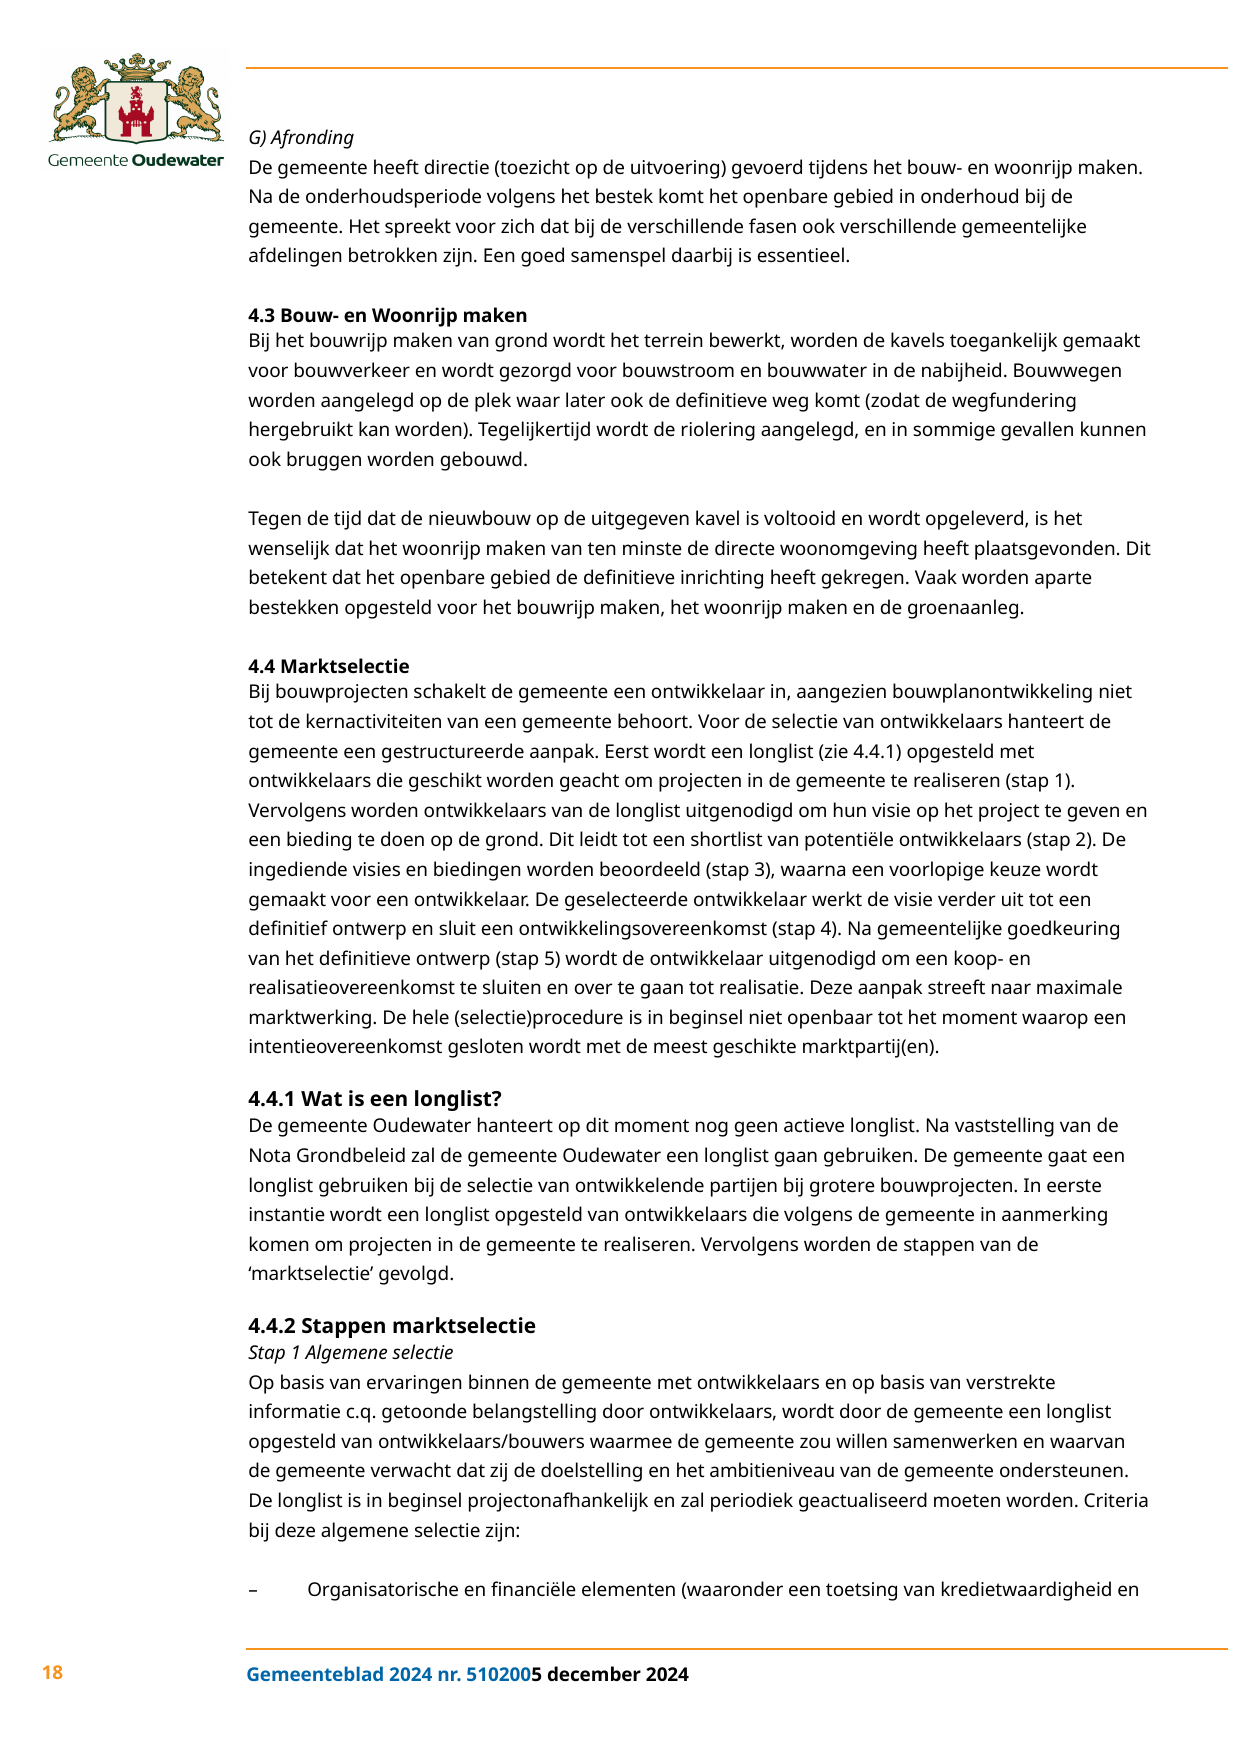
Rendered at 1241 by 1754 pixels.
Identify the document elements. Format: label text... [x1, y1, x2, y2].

text G) Afronding [248, 124, 1152, 150]
text Op basis van ervaringen binnen de gemeente met ontwikkelaars en op basis van verstrekte informatie c.q. getoonde belangstelling door ontwikkelaars, wordt door de gemeente een longlist opgesteld van ontwikkelaars/bouwers waarmee de gemeente zou willen samenwerken en waarvan de gemeente verwacht dat zij de doelstelling en het ambitieniveau van de gemeente ondersteunen. De longlist is in beginsel projectonafhankelijk en zal periodiek geactualiseerd moeten worden. Criteria bij deze algemene selectie zijn: [248, 1369, 1152, 1543]
picture [41, 47, 231, 172]
text Tegen de tijd dat de nieuwbouw op de uitgegeven kavel is voltooid en wordt opgeleverd, is het wenselijk dat het woonrijp maken van ten minste de directe woonomgeving heeft plaatsgevonden. Dit betekent dat het openbare gebied de definitieve inrichting heeft gekregen. Vaak worden aparte bestekken opgesteld voor het bouwrijp maken, het woonrijp maken en de groenaanleg. [248, 505, 1152, 619]
text 4.3 Bouw- en Woonrijp maken [248, 302, 1152, 328]
text Stap 1 Algemene selectie [248, 1339, 1152, 1365]
text 4.4 Marktselectie [248, 653, 1152, 679]
text Bij het bouwrijp maken van grond wordt het terrein bewerkt, worden de kavels toegankelijk gemaakt voor bouwverkeer en wordt gezorgd voor bouwstroom en bouwwater in de nabijheid. Bouwwegen worden aangelegd op de plek waar later ook de definitieve weg komt (zodat de wegfundering hergebruikt kan worden). Tegelijkertijd wordt de riolering aangelegd, en in sommige gevallen kunnen ook bruggen worden gebouwd. [248, 328, 1152, 472]
list Organisatorische en financiële elementen (waaronder een toetsing van kredietwaardigheid en [248, 1576, 1152, 1602]
text De gemeente Oudewater hanteert op dit moment nog geen actieve longlist. Na vaststelling van de Nota Grondbeleid zal de gemeente Oudewater een longlist gaan gebruiken. De gemeente gaat een longlist gebruiken bij de selectie van ontwikkelende partijen bij grotere bouwprojecten. In eerste instantie wordt een longlist opgesteld van ontwikkelaars die volgens de gemeente in aanmerking komen om projecten in de gemeente te realiseren. Vervolgens worden de stappen van de ‘marktselectie’ gevolgd. [248, 1113, 1152, 1286]
text 4.4.1 Wat is een longlist? [248, 1084, 1152, 1113]
text Bij bouwprojecten schakelt de gemeente een ontwikkelaar in, aangezien bouwplanontwikkeling niet tot de kernactiviteiten van een gemeente behoort. Voor de selectie van ontwikkelaars hanteert de gemeente een gestructureerde aanpak. Eerst wordt een longlist (zie 4.4.1) opgesteld met ontwikkelaars die geschikt worden geacht om projecten in de gemeente te realiseren (stap 1). Vervolgens worden ontwikkelaars van de longlist uitgenodigd om hun visie op het project te geven en een bieding te doen op de grond. Dit leidt tot een shortlist van potentiële ontwikkelaars (stap 2). De ingediende visies en biedingen worden beoordeeld (stap 3), waarna een voorlopige keuze wordt gemaakt voor een ontwikkelaar. De geselecteerde ontwikkelaar werkt de visie verder uit tot een definitief ontwerp en sluit een ontwikkelingsovereenkomst (stap 4). Na gemeentelijke goedkeuring van het definitieve ontwerp (stap 5) wordt de ontwikkelaar uitgenodigd om een koop- en realisatieovereenkomst te sluiten en over te gaan tot realisatie. Deze aanpak streeft naar maximale marktwerking. De hele (selectie)procedure is in beginsel niet openbaar tot het moment waarop een intentieovereenkomst gesloten wordt met de meest geschikte marktpartij(en). [248, 679, 1152, 1059]
text 4.4.2 Stappen marktselectie [248, 1311, 1152, 1339]
text De gemeente heeft directie (toezicht op de uitvoering) gevoerd tijdens het bouw- en woonrijp maken. Na de onderhoudsperiode volgens het bestek komt het openbare gebied in onderhoud bij de gemeente. Het spreekt voor zich dat bij de verschillende fasen ook verschillende gemeentelijke afdelingen betrokken zijn. Een goed samenspel daarbij is essentieel. [248, 154, 1152, 268]
